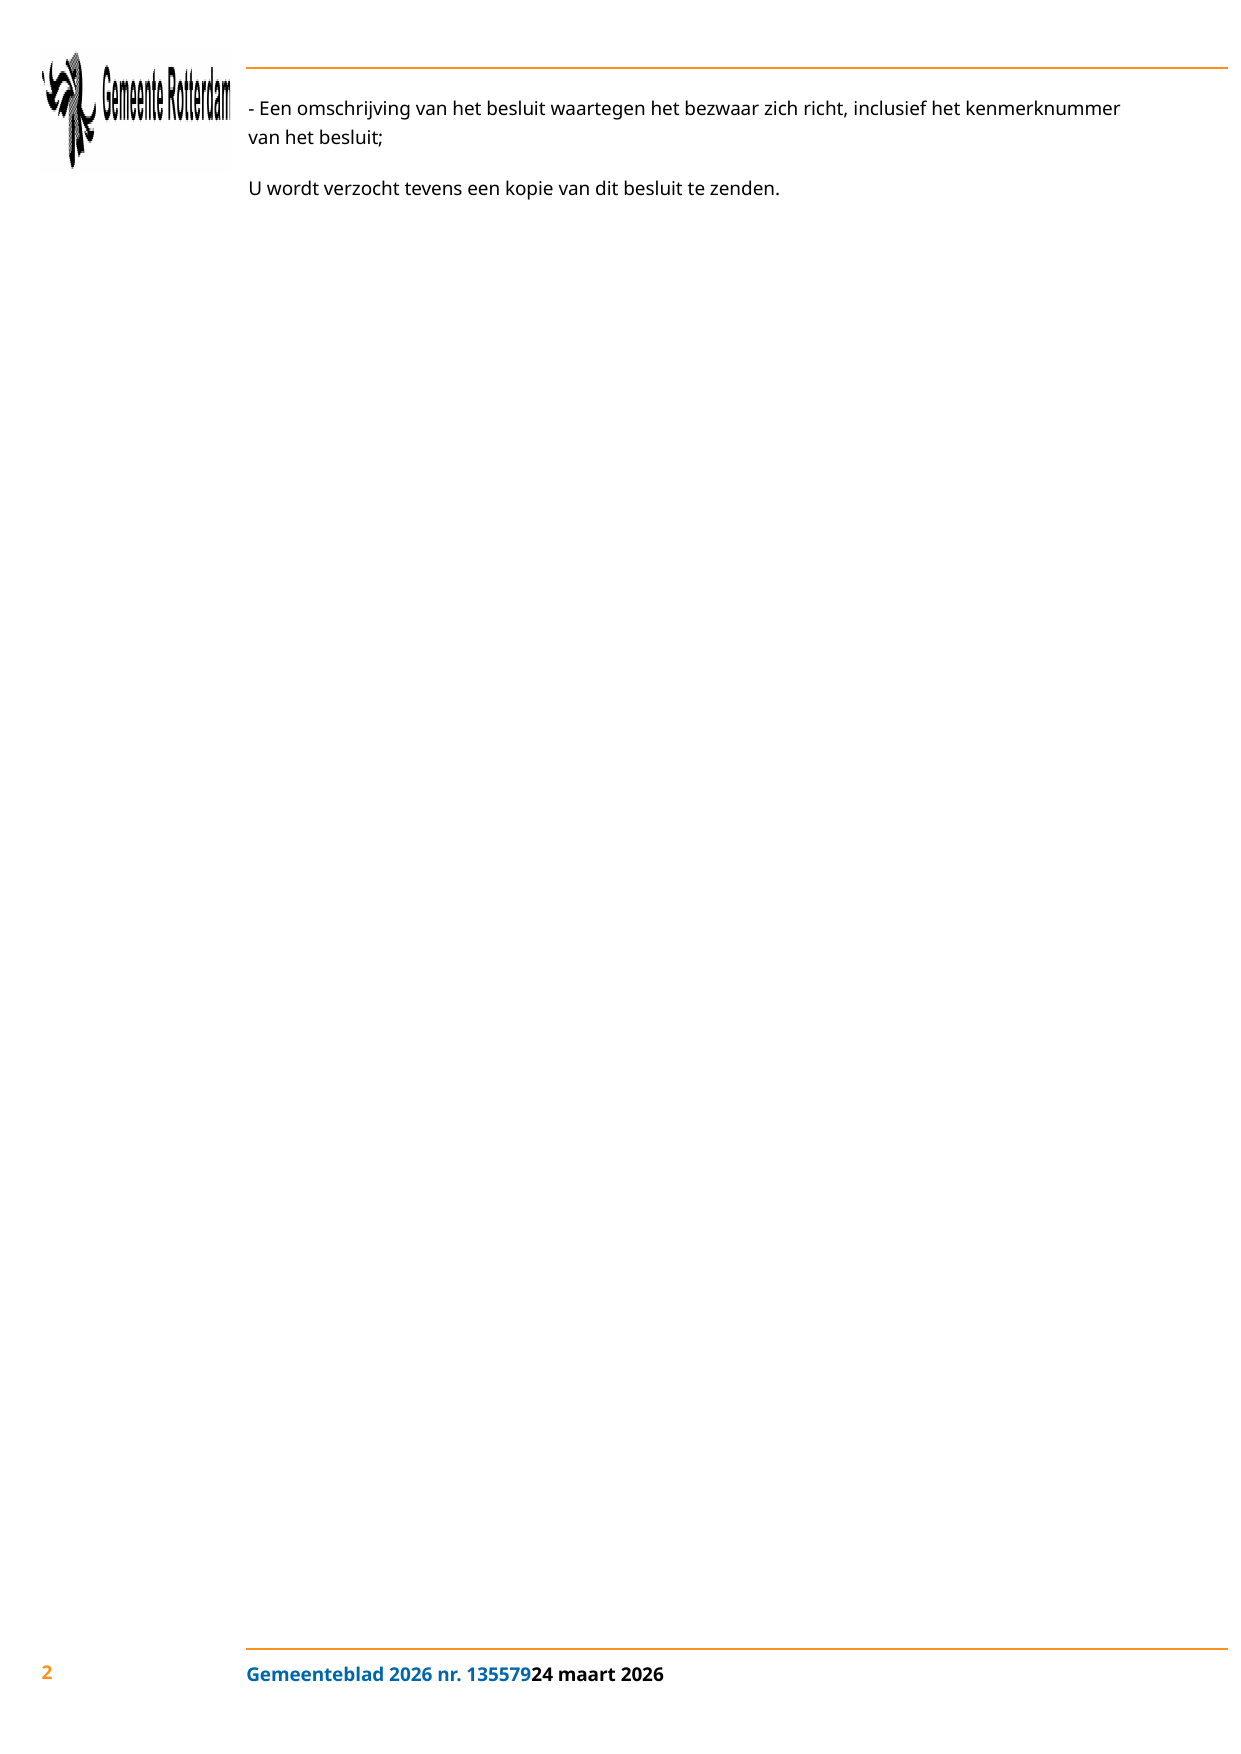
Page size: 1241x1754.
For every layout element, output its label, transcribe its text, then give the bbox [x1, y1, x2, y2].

text - Een omschrijving van het besluit waartegen het bezwaar zich richt, inclusief het kenmerknummer van het besluit; [248, 95, 1152, 150]
text U wordt verzocht tevens een kopie van dit besluit te zenden. [248, 175, 1152, 201]
picture [41, 47, 231, 172]
